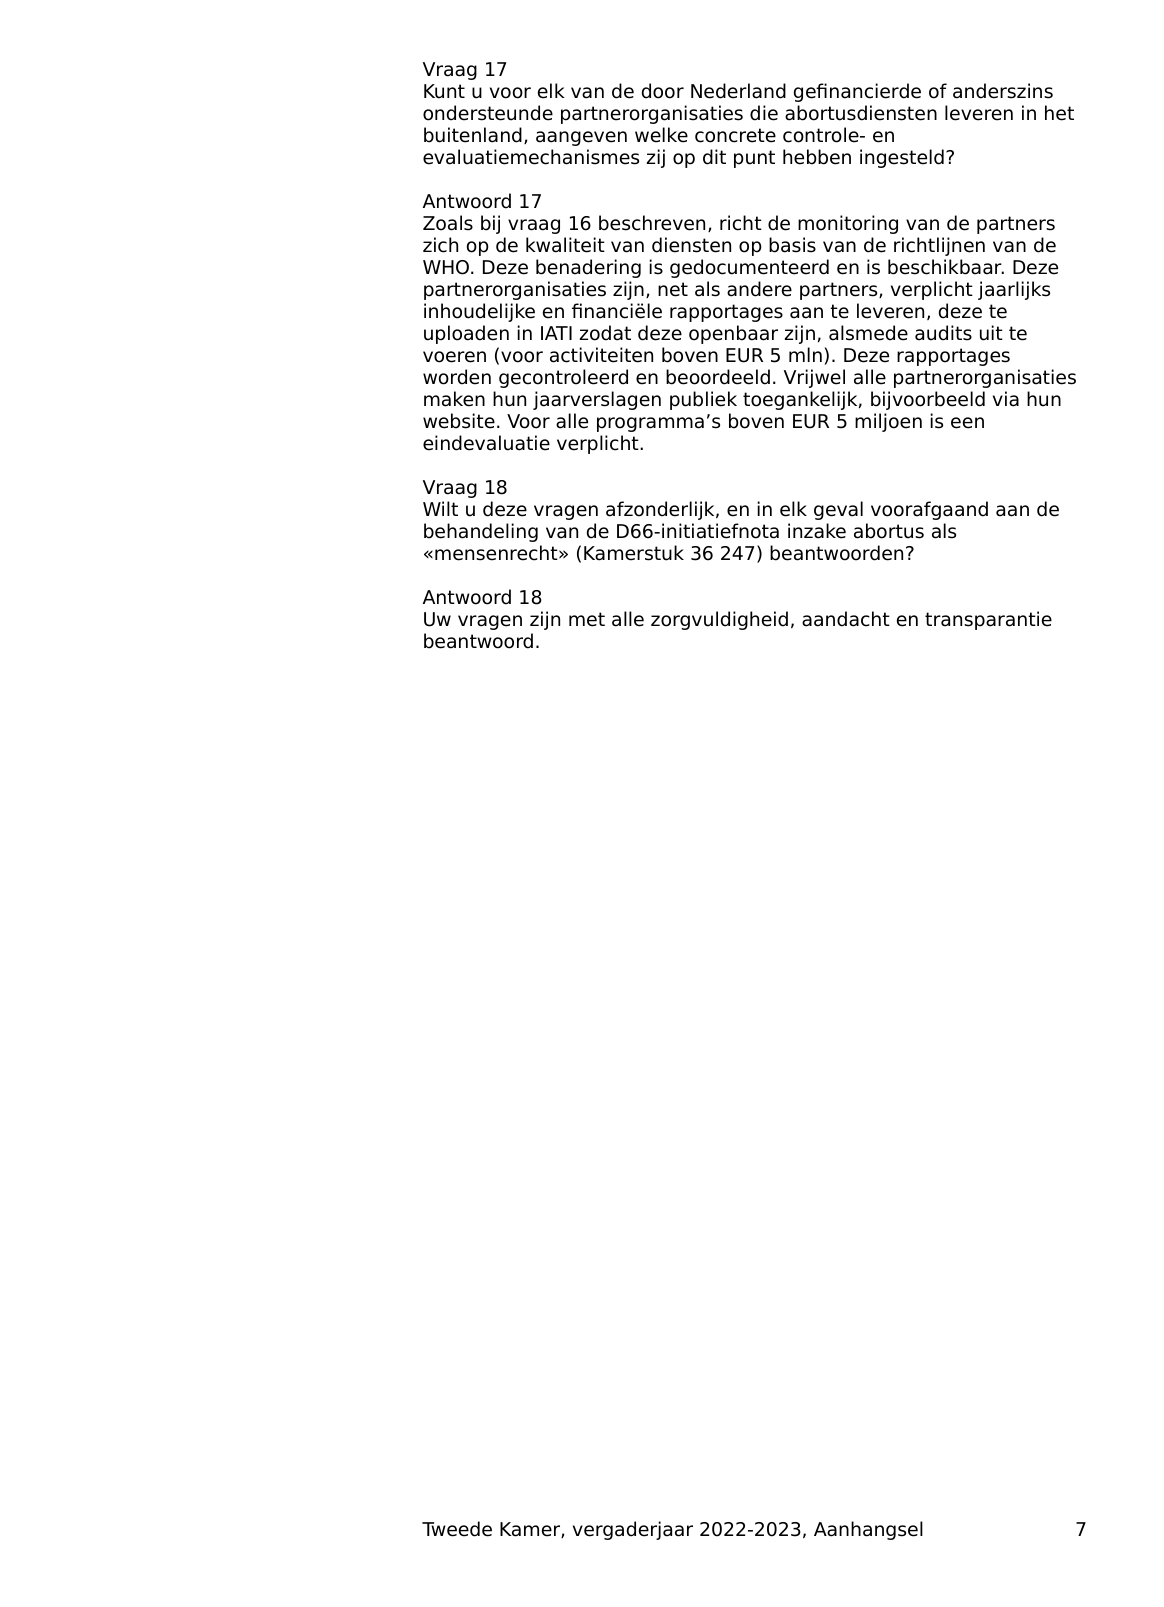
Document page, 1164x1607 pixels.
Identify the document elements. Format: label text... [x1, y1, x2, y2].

text Zoals bij vraag 16 beschreven, richt de monitoring van de partners zich op de kwaliteit van diensten op basis van de richtlijnen van de WHO. Deze benadering is gedocumenteerd en is beschikbaar. Deze partnerorganisaties zijn, net als andere partners, verplicht jaarlijks inhoudelijke en financiële rapportages aan te leveren, deze te uploaden in IATI zodat deze openbaar zijn, alsmede audits uit te voeren (voor activiteiten boven EUR 5 mln). Deze rapportages worden gecontroleerd en beoordeeld. Vrijwel alle partnerorganisaties maken hun jaarverslagen publiek toegankelijk, bijvoorbeeld via hun website. Voor alle programma’s boven EUR 5 miljoen is een eindevaluatie verplicht. [422, 213, 1087, 455]
text Antwoord 17 [422, 191, 1087, 213]
text Vraag 18 [422, 477, 1087, 499]
text Vraag 17 [422, 59, 1087, 81]
text Antwoord 18 [422, 587, 1087, 609]
text Kunt u voor elk van de door Nederland gefinancierde of anderszins ondersteunde partnerorganisaties die abortusdiensten leveren in het buitenland, aangeven welke concrete controle- en evaluatiemechanismes zij op dit punt hebben ingesteld? [422, 81, 1087, 169]
text Uw vragen zijn met alle zorgvuldigheid, aandacht en transparantie beantwoord. [422, 609, 1087, 653]
text Wilt u deze vragen afzonderlijk, en in elk geval voorafgaand aan de behandeling van de D66-initiatiefnota inzake abortus als «mensenrecht» (Kamerstuk 36 247) beantwoorden? [422, 499, 1087, 565]
